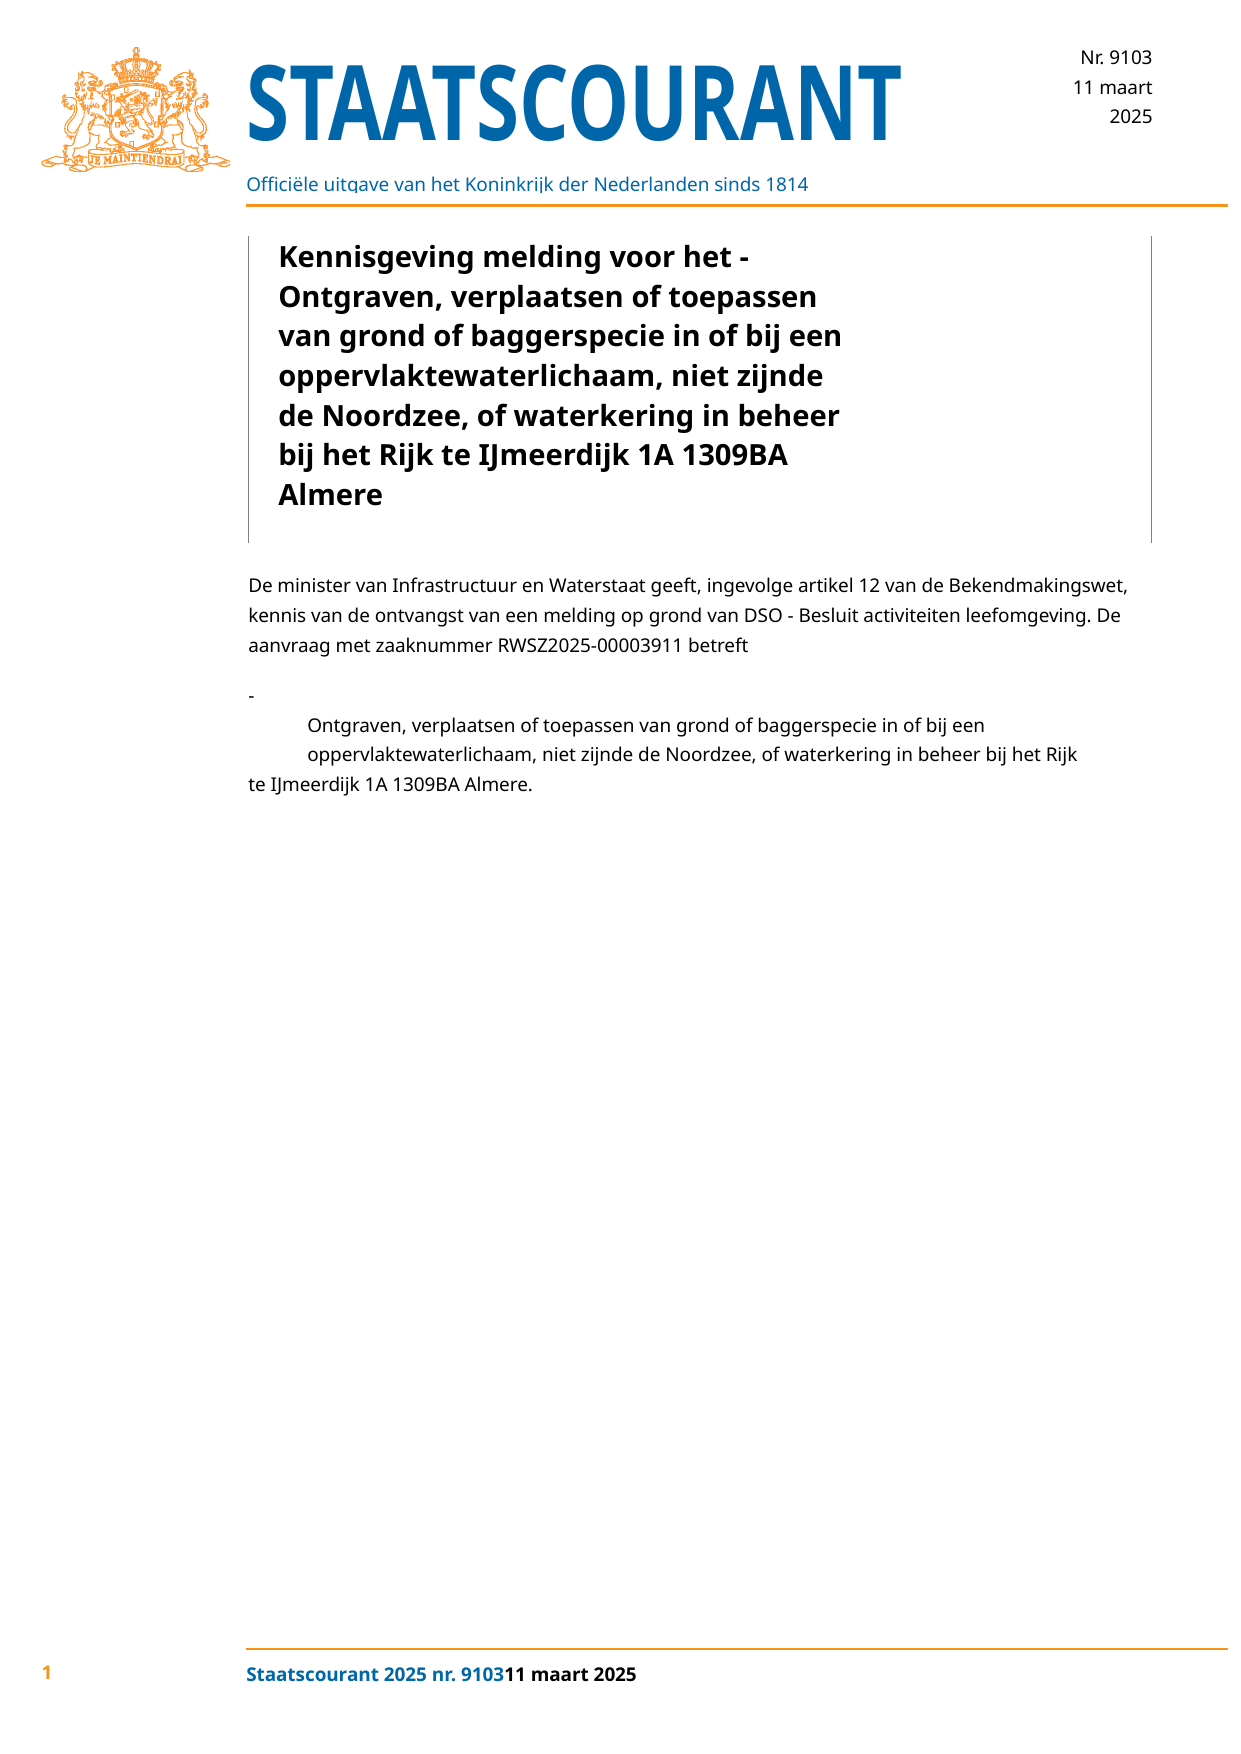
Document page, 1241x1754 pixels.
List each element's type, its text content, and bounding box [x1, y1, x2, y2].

text De minister van Infrastructuur en Waterstaat geeft, ingevolge artikel 12 van de Bekendmakingswet, kennis van de ontvangst van een melding op grond van DSO - Besluit activiteiten leefomgeving. De aanvraag met zaaknummer RWSZ2025-00003911 betreft [248, 573, 1152, 658]
table_header Kennisgeving melding voor het -Ontgraven, verplaatsen of toepassen van grond of baggerspecie in of bij een oppervlaktewaterlichaam, niet zijnde de Noordzee, of waterkering in beheer bij het Rijk te IJmeerdijk 1A 1309BA Almere [249, 236, 850, 543]
table_header [1090, 236, 1151, 413]
table_header [850, 236, 912, 413]
list Ontgraven, verplaatsen of toepassen van grond of baggerspecie in of bij een oppervlaktewaterlichaam, niet zijnde de Noordzee, of waterkering in beheer bij het Rijk [248, 712, 1152, 767]
text te IJmeerdijk 1A 1309BA Almere. [248, 771, 1152, 797]
picture [41, 47, 231, 172]
table_header [850, 414, 1151, 543]
picture [912, 236, 1090, 414]
